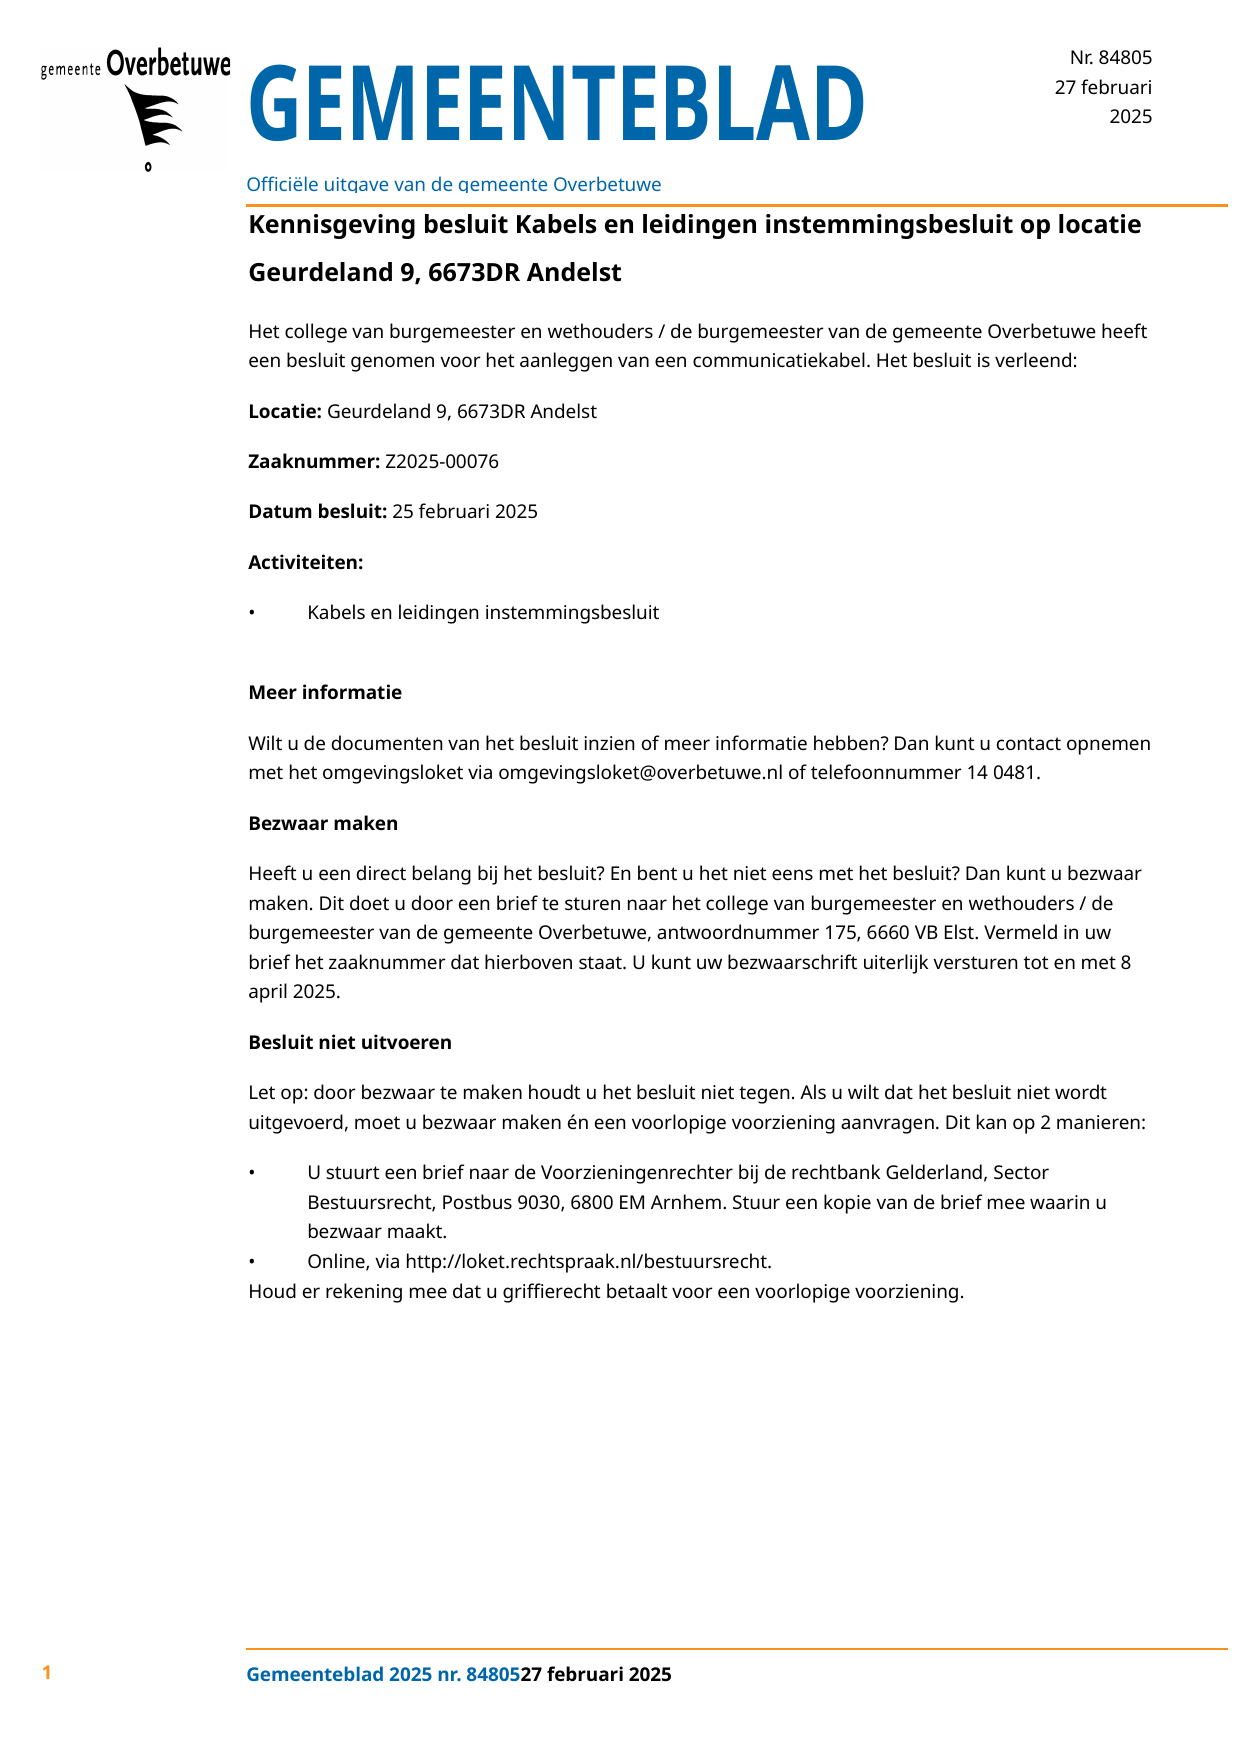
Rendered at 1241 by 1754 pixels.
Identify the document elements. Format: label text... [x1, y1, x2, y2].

list Kabels en leidingen instemmingsbesluit [248, 599, 1152, 625]
text Let op: door bezwaar te maken houdt u het besluit niet tegen. Als u wilt dat het besluit niet wordt uitgevoerd, moet u bezwaar maken én een voorlopige voorziening aanvragen. Dit kan op 2 manieren: [248, 1079, 1152, 1135]
list U stuurt een brief naar de Voorzieningenrechter bij de rechtbank Gelderland, Sector Bestuursrecht, Postbus 9030, 6800 EM Arnhem. Stuur een kopie van de brief mee waarin u bezwaar maakt. [248, 1159, 1152, 1244]
text Besluit niet uitvoeren [248, 1029, 1152, 1055]
list Online, via http://loket.rechtspraak.nl/bestuursrecht. [248, 1248, 1152, 1274]
text Heeft u een direct belang bij het besluit? En bent u het niet eens met het besluit? Dan kunt u bezwaar maken. Dit doet u door een brief te sturen naar het college van burgemeester en wethouders / de burgemeester van de gemeente Overbetuwe, antwoordnummer 175, 6660 VB Elst. Vermeld in uw brief het zaaknummer dat hierboven staat. U kunt uw bezwaarschrift uiterlijk versturen tot en met 8 april 2025. [248, 860, 1152, 1004]
text Wilt u de documenten van het besluit inzien of meer informatie hebben? Dan kunt u contact opnemen met het omgevingsloket via omgevingsloket@overbetuwe.nl of telefoonnummer 14 0481. [248, 730, 1152, 785]
text Het college van burgemeester en wethouders / de burgemeester van de gemeente Overbetuwe heeft een besluit genomen voor het aanleggen van een communicatiekabel. Het besluit is verleend: [248, 318, 1152, 373]
text Kennisgeving besluit Kabels en leidingen instemmingsbesluit op locatie Geurdeland 9, 6673DR Andelst [248, 207, 1152, 288]
text Bezwaar maken [248, 810, 1152, 836]
text Houd er rekening mee dat u griffierecht betaalt voor een voorlopige voorziening. [248, 1278, 1152, 1304]
text Datum besluit: 25 februari 2025 [248, 499, 1152, 524]
text Meer informatie [248, 679, 1152, 705]
picture [41, 47, 231, 172]
text Locatie: Geurdeland 9, 6673DR Andelst [248, 398, 1152, 424]
text Zaaknummer: Z2025-00076 [248, 448, 1152, 474]
text Activiteiten: [248, 549, 1152, 575]
